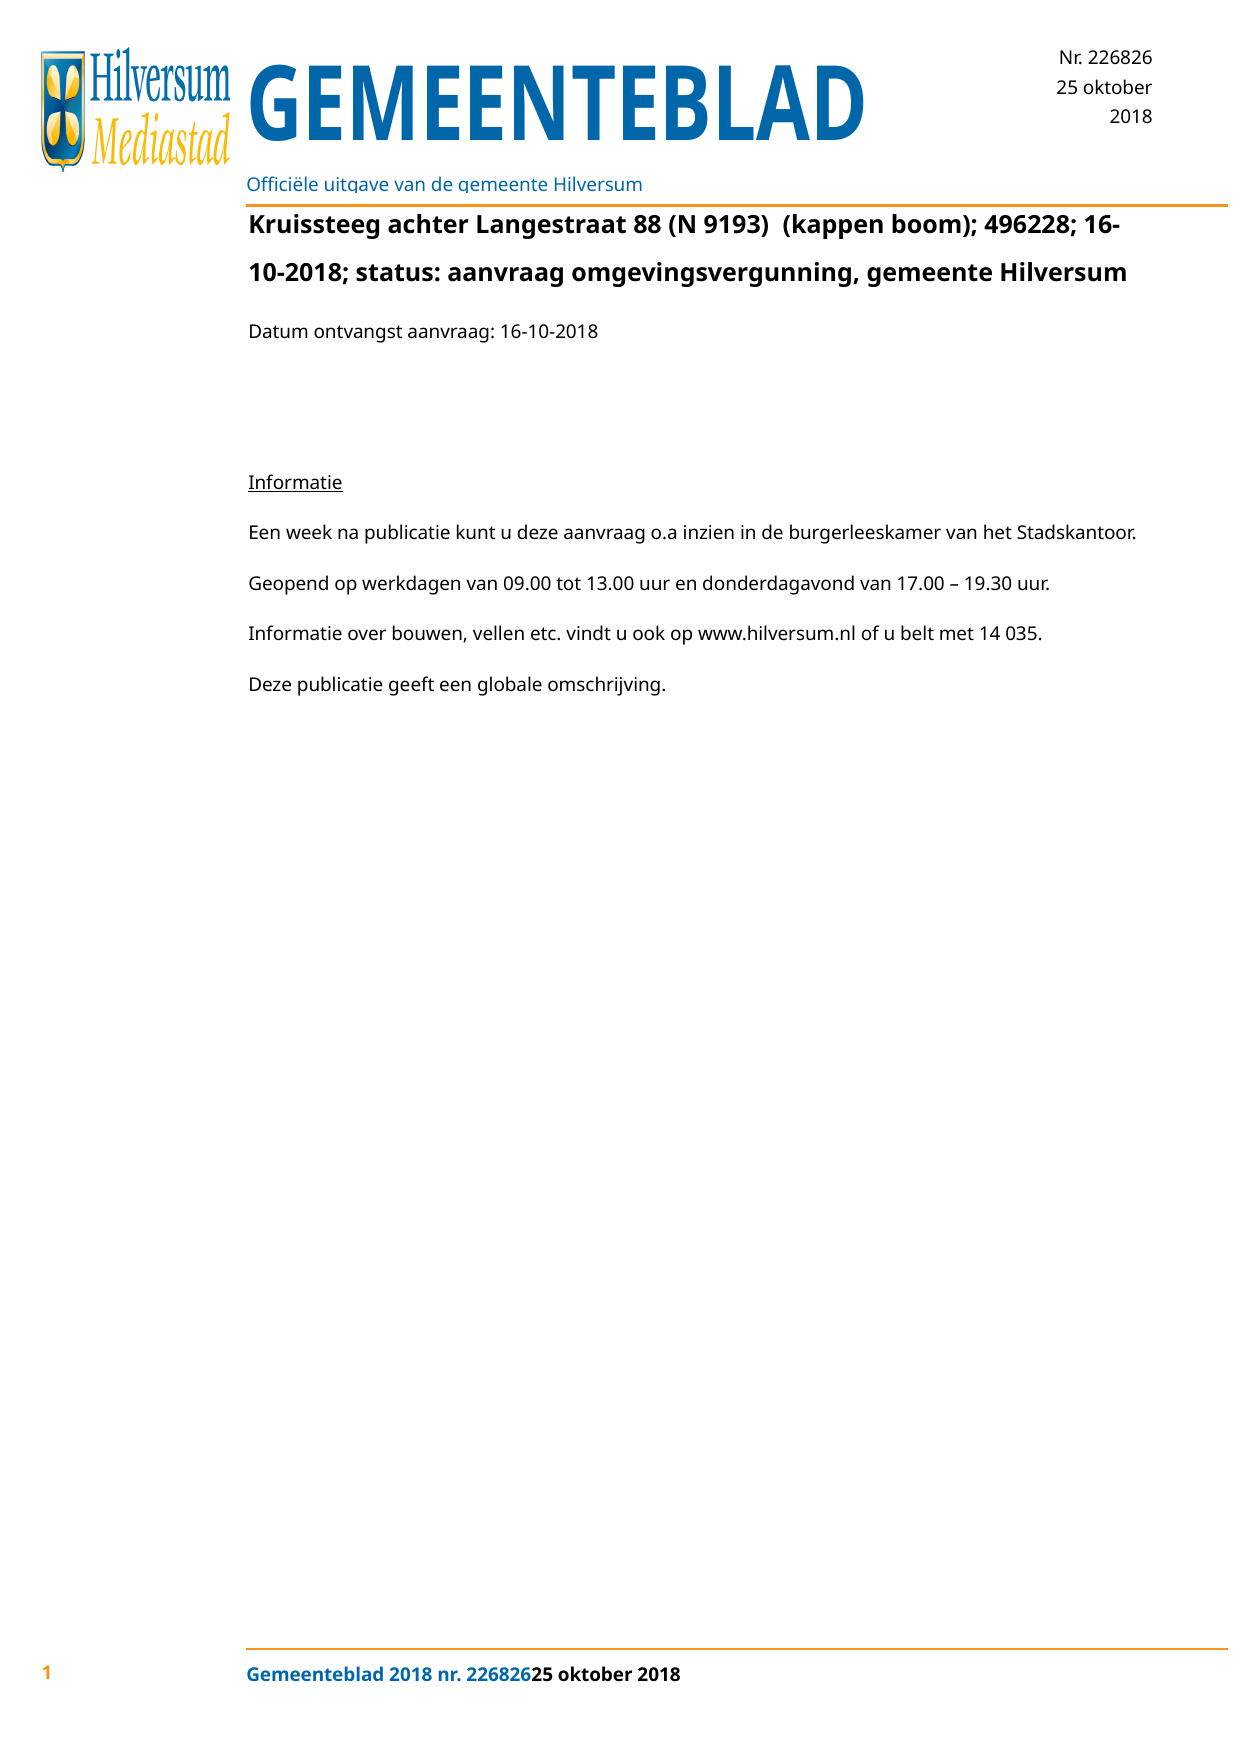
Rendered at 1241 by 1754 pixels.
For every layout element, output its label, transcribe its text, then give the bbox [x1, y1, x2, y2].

text Datum ontvangst aanvraag: 16-10-2018 [248, 318, 1152, 344]
text Een week na publicatie kunt u deze aanvraag o.a inzien in de burgerleeskamer van het Stadskantoor. [248, 519, 1152, 545]
text Kruissteeg achter Langestraat 88 (N 9193) (kappen boom); 496228; 16-10-2018; status: aanvraag omgevingsvergunning, gemeente Hilversum [248, 207, 1152, 288]
picture [41, 47, 231, 172]
text Geopend op werkdagen van 09.00 tot 13.00 uur en donderdagavond van 17.00 – 19.30 uur. [248, 570, 1152, 596]
text Informatie [248, 469, 1152, 495]
text Deze publicatie geeft een globale omschrijving. [248, 671, 1152, 697]
text Informatie over bouwen, vellen etc. vindt u ook op www.hilversum.nl of u belt met 14 035. [248, 620, 1152, 646]
